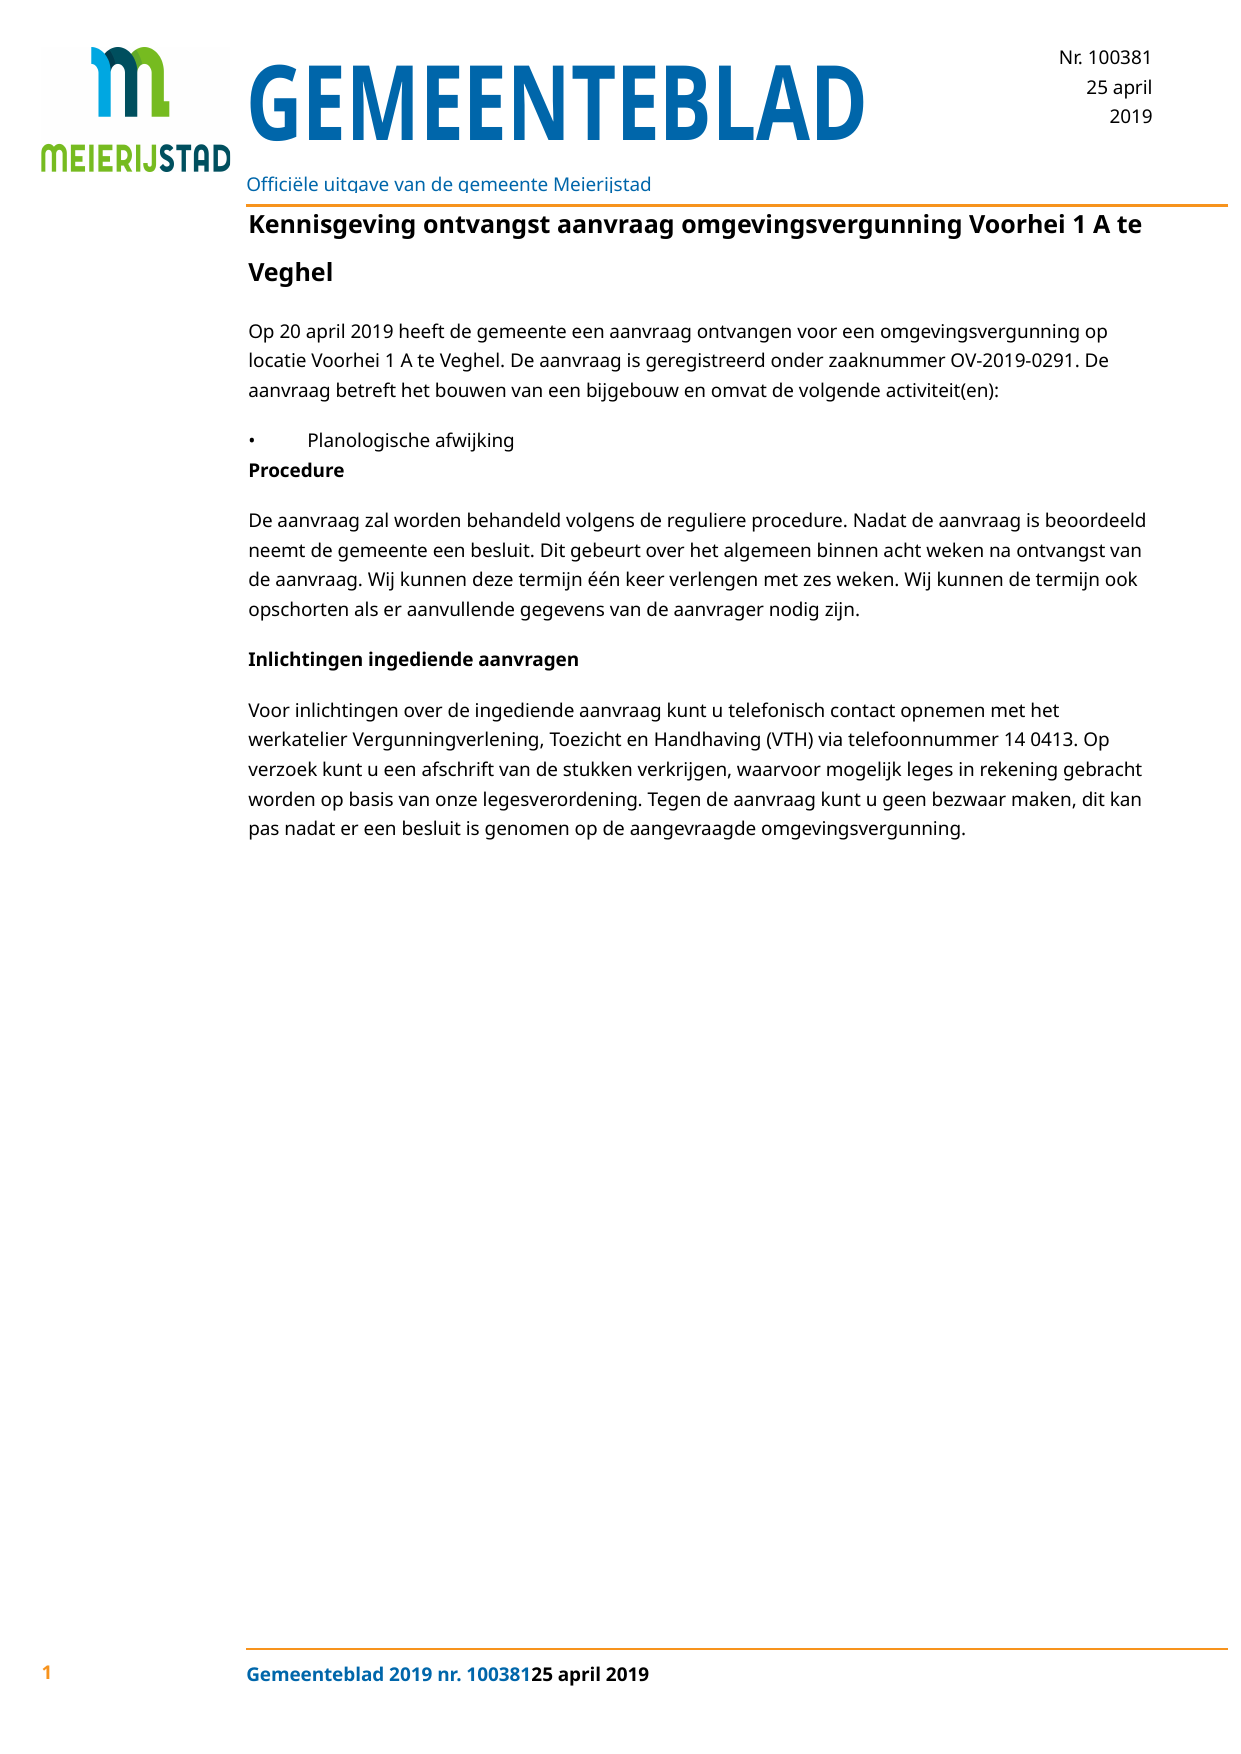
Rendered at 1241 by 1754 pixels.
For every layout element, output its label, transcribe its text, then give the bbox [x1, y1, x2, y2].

text De aanvraag zal worden behandeld volgens de reguliere procedure. Nadat de aanvraag is beoordeeld neemt de gemeente een besluit. Dit gebeurt over het algemeen binnen acht weken na ontvangst van de aanvraag. Wij kunnen deze termijn één keer verlengen met zes weken. Wij kunnen de termijn ook opschorten als er aanvullende gegevens van de aanvrager nodig zijn. [248, 507, 1152, 622]
list Planologische afwijking [248, 427, 1152, 453]
text Kennisgeving ontvangst aanvraag omgevingsvergunning Voorhei 1 A te Veghel [248, 207, 1152, 288]
text Voor inlichtingen over de ingediende aanvraag kunt u telefonisch contact opnemen met het werkatelier Vergunningverlening, Toezicht en Handhaving (VTH) via telefoonnummer 14 0413. Op verzoek kunt u een afschrift van de stukken verkrijgen, waarvoor mogelijk leges in rekening gebracht worden op basis van onze legesverordening. Tegen de aanvraag kunt u geen bezwaar maken, dit kan pas nadat er een besluit is genomen op de aangevraagde omgevingsvergunning. [248, 697, 1152, 841]
text Procedure [248, 457, 1152, 483]
text Inlichtingen ingediende aanvragen [248, 647, 1152, 672]
picture [41, 47, 231, 172]
text Op 20 april 2019 heeft de gemeente een aanvraag ontvangen voor een omgevingsvergunning op locatie Voorhei 1 A te Veghel. De aanvraag is geregistreerd onder zaaknummer OV-2019-0291. De aanvraag betreft het bouwen van een bijgebouw en omvat de volgende activiteit(en): [248, 318, 1152, 403]
